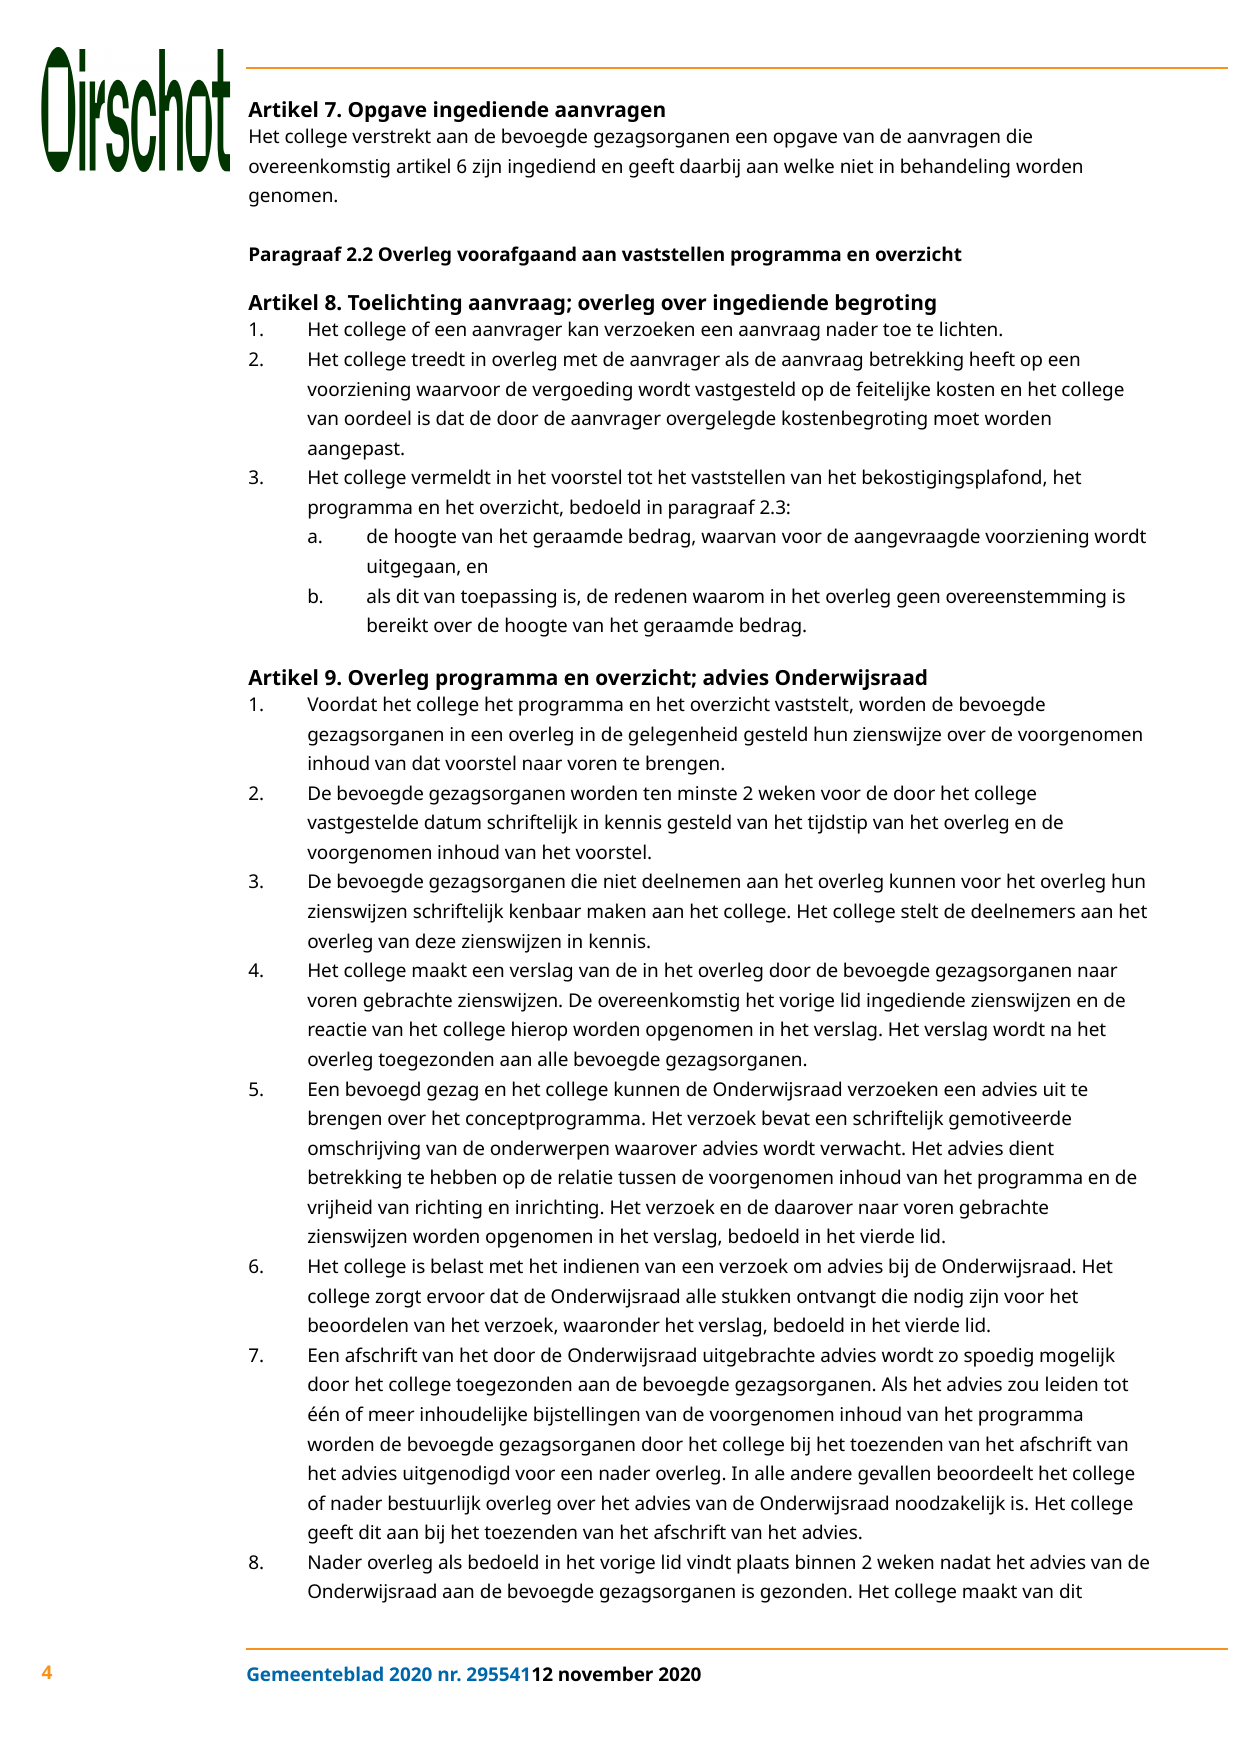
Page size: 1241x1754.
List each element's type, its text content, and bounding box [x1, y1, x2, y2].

text Paragraaf 2.2 Overleg voorafgaand aan vaststellen programma en overzicht [248, 242, 1152, 267]
list Het college of een aanvrager kan verzoeken een aanvraag nader toe te lichten. [248, 317, 1152, 342]
list Het college is belast met het indienen van een verzoek om advies bij de Onderwijsraad. Het college zorgt ervoor dat de Onderwijsraad alle stukken ontvangt die nodig zijn voor het beoordelen van het verzoek, waaronder het verslag, bedoeld in het vierde lid. [248, 1253, 1152, 1338]
text Artikel 7. Opgave ingediende aanvragen [248, 95, 1152, 123]
text Het college verstrekt aan de bevoegde gezagsorganen een opgave van de aanvragen die overeenkomstig artikel 6 zijn ingediend en geeft daarbij aan welke niet in behandeling worden genomen. [248, 123, 1152, 208]
list De bevoegde gezagsorganen worden ten minste 2 weken voor de door het college vastgestelde datum schriftelijk in kennis gesteld van het tijdstip van het overleg en de voorgenomen inhoud van het voorstel. [248, 780, 1152, 865]
list Het college maakt een verslag van de in het overleg door de bevoegde gezagsorganen naar voren gebrachte zienswijzen. De overeenkomstig het vorige lid ingediende zienswijzen en de reactie van het college hierop worden opgenomen in het verslag. Het verslag wordt na het overleg toegezonden aan alle bevoegde gezagsorganen. [248, 957, 1152, 1072]
list Een afschrift van het door de Onderwijsraad uitgebrachte advies wordt zo spoedig mogelijk door het college toegezonden aan de bevoegde gezagsorganen. Als het advies zou leiden tot één of meer inhoudelijke bijstellingen van de voorgenomen inhoud van het programma worden de bevoegde gezagsorganen door het college bij het toezenden van het afschrift van het advies uitgenodigd voor een nader overleg. In alle andere gevallen beoordeelt het college of nader bestuurlijk overleg over het advies van de Onderwijsraad noodzakelijk is. Het college geeft dit aan bij het toezenden van het afschrift van het advies. [248, 1342, 1152, 1545]
list Nader overleg als bedoeld in het vorige lid vindt plaats binnen 2 weken nadat het advies van de Onderwijsraad aan de bevoegde gezagsorganen is gezonden. Het college maakt van dit [248, 1549, 1152, 1604]
list Het college treedt in overleg met de aanvrager als de aanvraag betrekking heeft op een voorziening waarvoor de vergoeding wordt vastgesteld op de feitelijke kosten en het college van oordeel is dat de door de aanvrager overgelegde kostenbegroting moet worden aangepast. [248, 346, 1152, 461]
text Artikel 9. Overleg programma en overzicht; advies Onderwijsraad [248, 663, 1152, 691]
picture [41, 47, 231, 172]
list de hoogte van het geraamde bedrag, waarvan voor de aangevraagde voorziening wordt uitgegaan, en [307, 524, 1152, 579]
list als dit van toepassing is, de redenen waarom in het overleg geen overeenstemming is bereikt over de hoogte van het geraamde bedrag. [307, 583, 1152, 638]
text Artikel 8. Toelichting aanvraag; overleg over ingediende begroting [248, 288, 1152, 317]
list De bevoegde gezagsorganen die niet deelnemen aan het overleg kunnen voor het overleg hun zienswijzen schriftelijk kenbaar maken aan het college. Het college stelt de deelnemers aan het overleg van deze zienswijzen in kennis. [248, 869, 1152, 954]
list Het college vermeldt in het voorstel tot het vaststellen van het bekostigingsplafond, het programma en het overzicht, bedoeld in paragraaf 2.3: [248, 464, 1152, 520]
list Voordat het college het programma en het overzicht vaststelt, worden de bevoegde gezagsorganen in een overleg in de gelegenheid gesteld hun zienswijze over de voorgenomen inhoud van dat voorstel naar voren te brengen. [248, 691, 1152, 776]
list Een bevoegd gezag en het college kunnen de Onderwijsraad verzoeken een advies uit te brengen over het conceptprogramma. Het verzoek bevat een schriftelijk gemotiveerde omschrijving van de onderwerpen waarover advies wordt verwacht. Het advies dient betrekking te hebben op de relatie tussen de voorgenomen inhoud van het programma en de vrijheid van richting en inrichting. Het verzoek en de daarover naar voren gebrachte zienswijzen worden opgenomen in het verslag, bedoeld in het vierde lid. [248, 1076, 1152, 1249]
